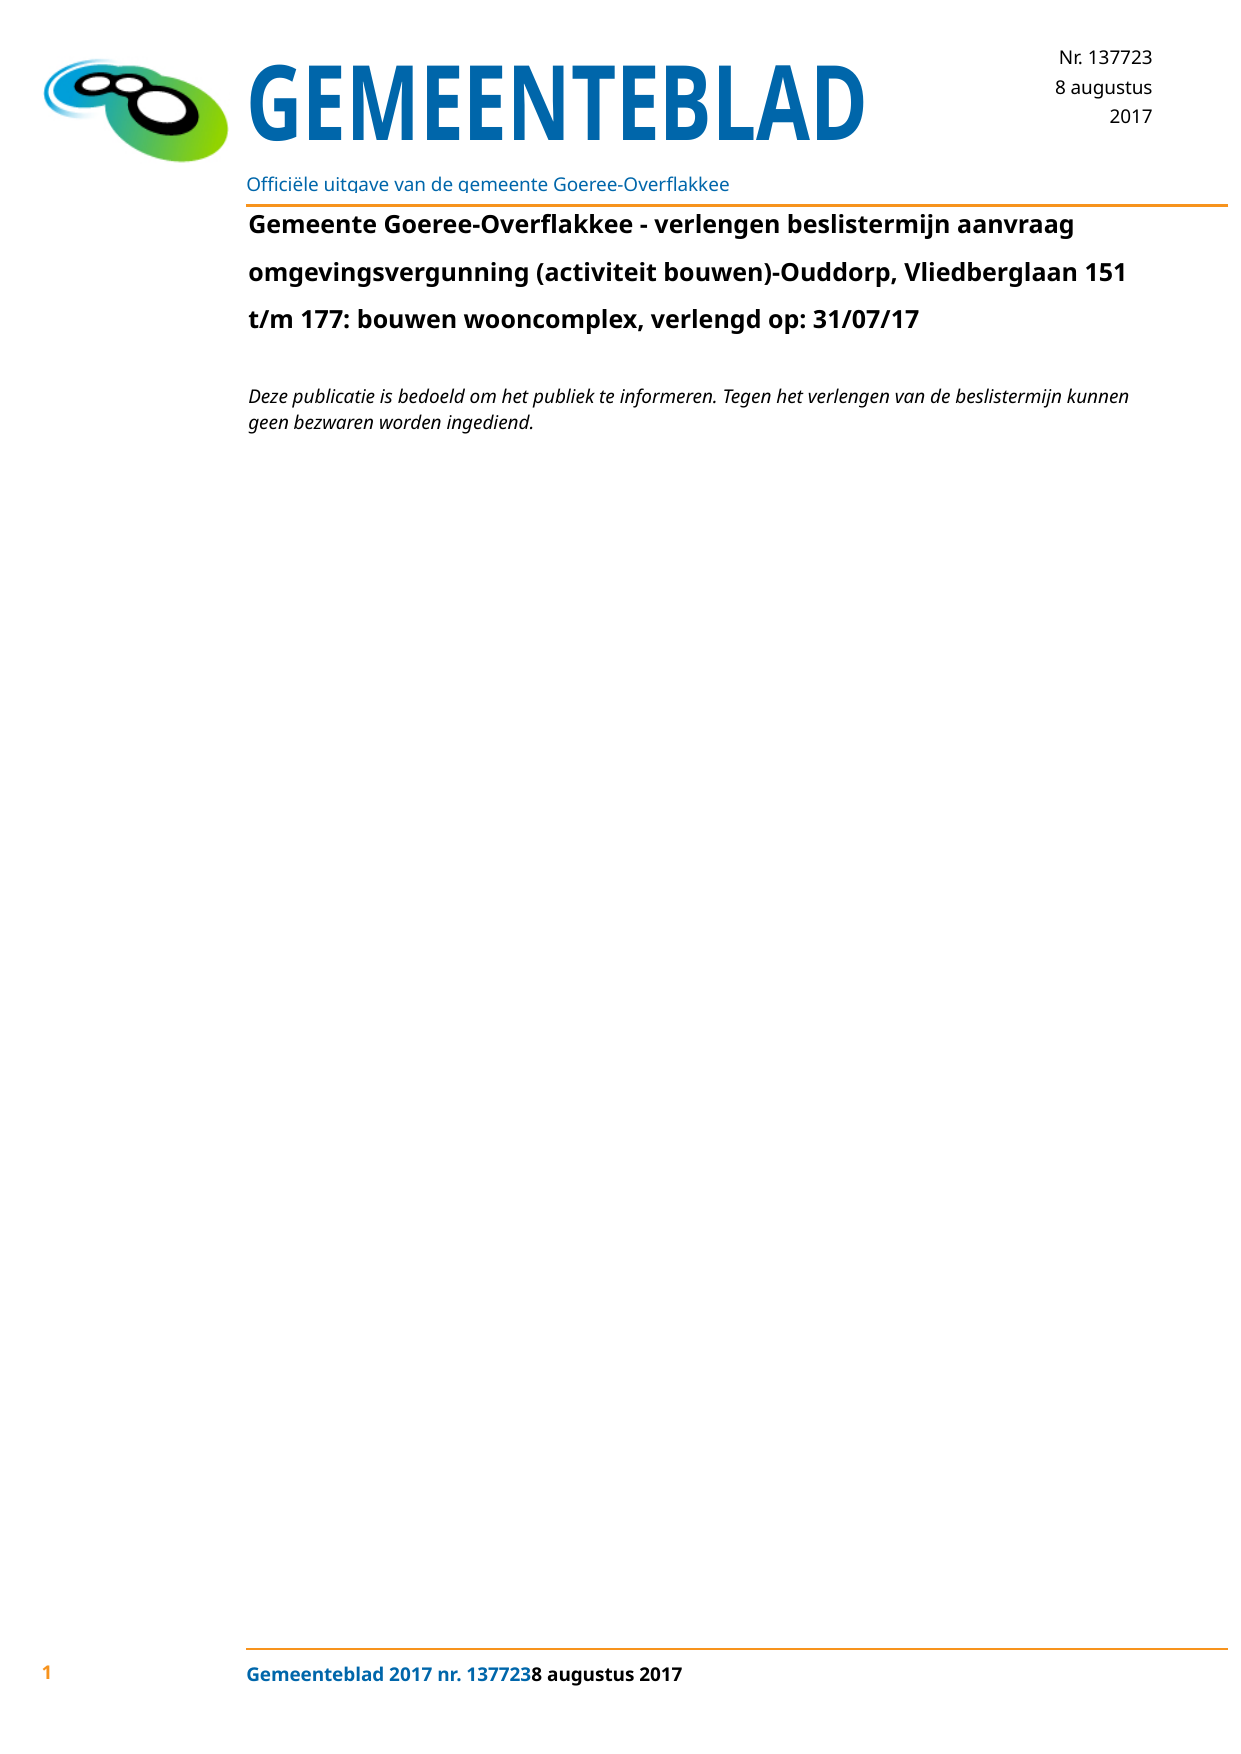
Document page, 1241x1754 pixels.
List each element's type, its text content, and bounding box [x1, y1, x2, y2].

text Deze publicatie is bedoeld om het publiek te informeren. Tegen het verlengen van de beslistermijn kunnen geen bezwaren worden ingediend. [248, 384, 1152, 435]
picture [41, 47, 231, 172]
text Gemeente Goeree-Overflakkee - verlengen beslistermijn aanvraag omgevingsvergunning (activiteit bouwen)-Ouddorp, Vliedberglaan 151 t/m 177: bouwen wooncomplex, verlengd op: 31/07/17 [248, 207, 1152, 336]
